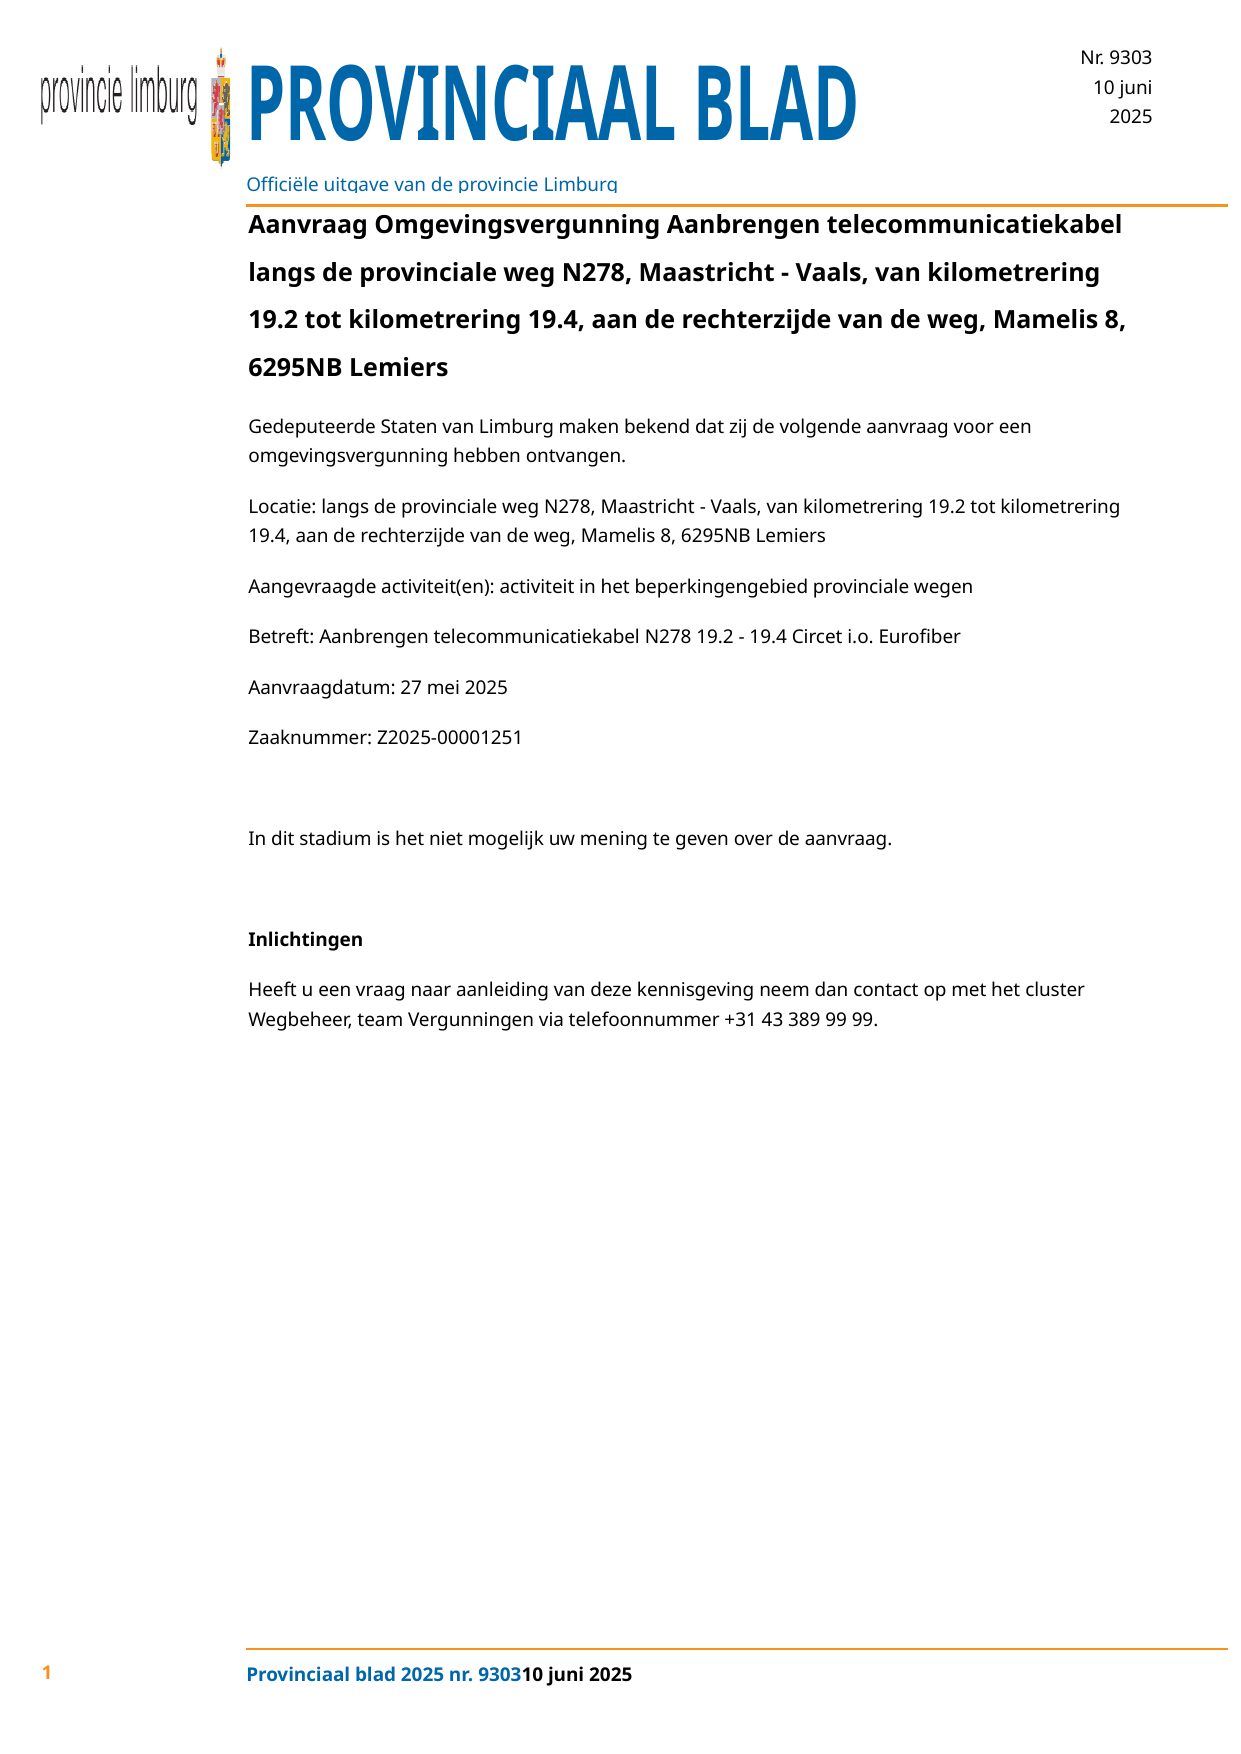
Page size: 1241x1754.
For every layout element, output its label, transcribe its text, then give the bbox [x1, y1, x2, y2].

text Heeft u een vraag naar aanleiding van deze kennisgeving neem dan contact op met het cluster Wegbeheer, team Vergunningen via telefoonnummer +31 43 389 99 99. [248, 976, 1152, 1032]
text Gedeputeerde Staten van Limburg maken bekend dat zij de volgende aanvraag voor een omgevingsvergunning hebben ontvangen. [248, 413, 1152, 468]
text Aanvraag Omgevingsvergunning Aanbrengen telecommunicatiekabel langs de provinciale weg N278, Maastricht - Vaals, van kilometrering 19.2 tot kilometrering 19.4, aan de rechterzijde van de weg, Mamelis 8, 6295NB Lemiers [248, 207, 1152, 384]
picture [41, 47, 231, 172]
text Zaaknummer: Z2025-00001251 [248, 724, 1152, 750]
text In dit stadium is het niet mogelijk uw mening te geven over de aanvraag. [248, 825, 1152, 851]
text Inlichtingen [248, 926, 1152, 952]
text Aangevraagde activiteit(en): activiteit in het beperkingengebied provinciale wegen [248, 573, 1152, 599]
text Locatie: langs de provinciale weg N278, Maastricht - Vaals, van kilometrering 19.2 tot kilometrering 19.4, aan de rechterzijde van de weg, Mamelis 8, 6295NB Lemiers [248, 493, 1152, 548]
text Aanvraagdatum: 27 mei 2025 [248, 674, 1152, 700]
text Betreft: Aanbrengen telecommunicatiekabel N278 19.2 - 19.4 Circet i.o. Eurofiber [248, 623, 1152, 649]
